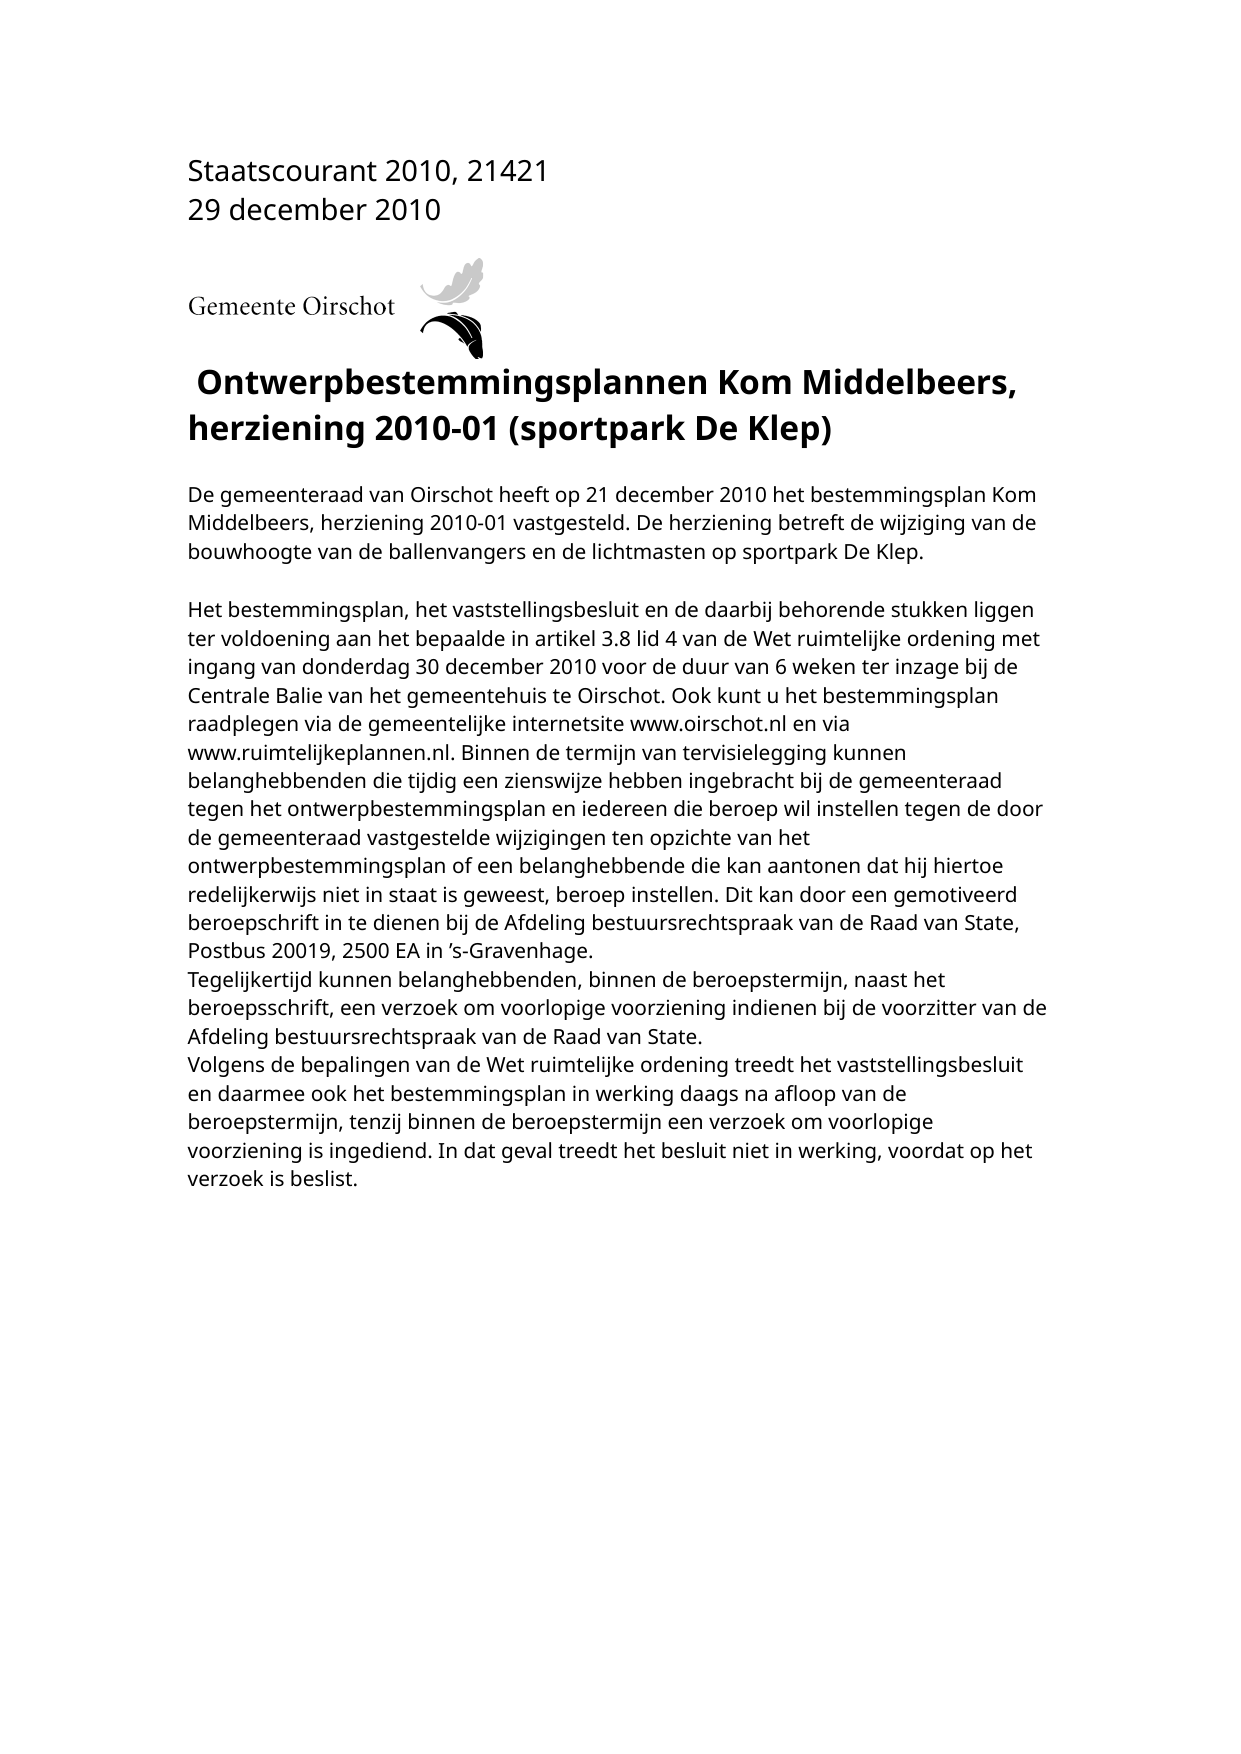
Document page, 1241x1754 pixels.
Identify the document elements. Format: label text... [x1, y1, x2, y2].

text Het bestemmingsplan, het vaststellingsbesluit en de daarbij behorende stukken liggen ter voldoening aan het bepaalde in artikel 3.8 lid 4 van de Wet ruimtelijke ordening met ingang van donderdag 30 december 2010 voor de duur van 6 weken ter inzage bij de Centrale Balie van het gemeentehuis te Oirschot. Ook kunt u het bestemmingsplan raadplegen via de gemeentelijke internetsite www.oirschot.nl en via www.ruimtelijkeplannen.nl. Binnen de termijn van tervisielegging kunnen belanghebbenden die tijdig een zienswijze hebben ingebracht bij de gemeenteraad tegen het ontwerpbestemmingsplan en iedereen die beroep wil instellen tegen de door de gemeenteraad vastgestelde wijzigingen ten opzichte van het ontwerpbestemmingsplan of een belanghebbende die kan aantonen dat hij hiertoe redelijkerwijs niet in staat is geweest, beroep instellen. Dit kan door een gemotiveerd beroepschrift in te dienen bij de Afdeling bestuursrechtspraak van de Raad van State, Postbus 20019, 2500 EA in ’s-Gravenhage. [187, 595, 1053, 965]
subtitle Ontwerpbestemmingsplannen Kom Middelbeers, herziening 2010-01 (sportpark De Klep) [187, 271, 1053, 450]
text 29 december 2010 [187, 190, 1053, 229]
text Volgens de bepalingen van de Wet ruimtelijke ordening treedt het vaststellingsbesluit en daarmee ook het bestemmingsplan in werking daags na afloop van de beroepstermijn, tenzij binnen de beroepstermijn een verzoek om voorlopige voorziening is ingediend. In dat geval treedt het besluit niet in werking, voordat op het verzoek is beslist. [187, 1050, 1053, 1193]
text Staatscourant 2010, 21421 [187, 150, 1053, 190]
text De gemeenteraad van Oirschot heeft op 21 december 2010 het bestemmingsplan Kom Middelbeers, herziening 2010-01 vastgesteld. De herziening betreft de wijziging van de bouwhoogte van de ballenvangers en de lichtmasten op sportpark De Klep. [187, 480, 1053, 565]
text Tegelijkertijd kunnen belanghebbenden, binnen de beroepstermijn, naast het beroepsschrift, een verzoek om voorlopige voorziening indienen bij de voorzitter van de Afdeling bestuursrechtspraak van de Raad van State. [187, 965, 1053, 1050]
picture [187, 258, 484, 359]
